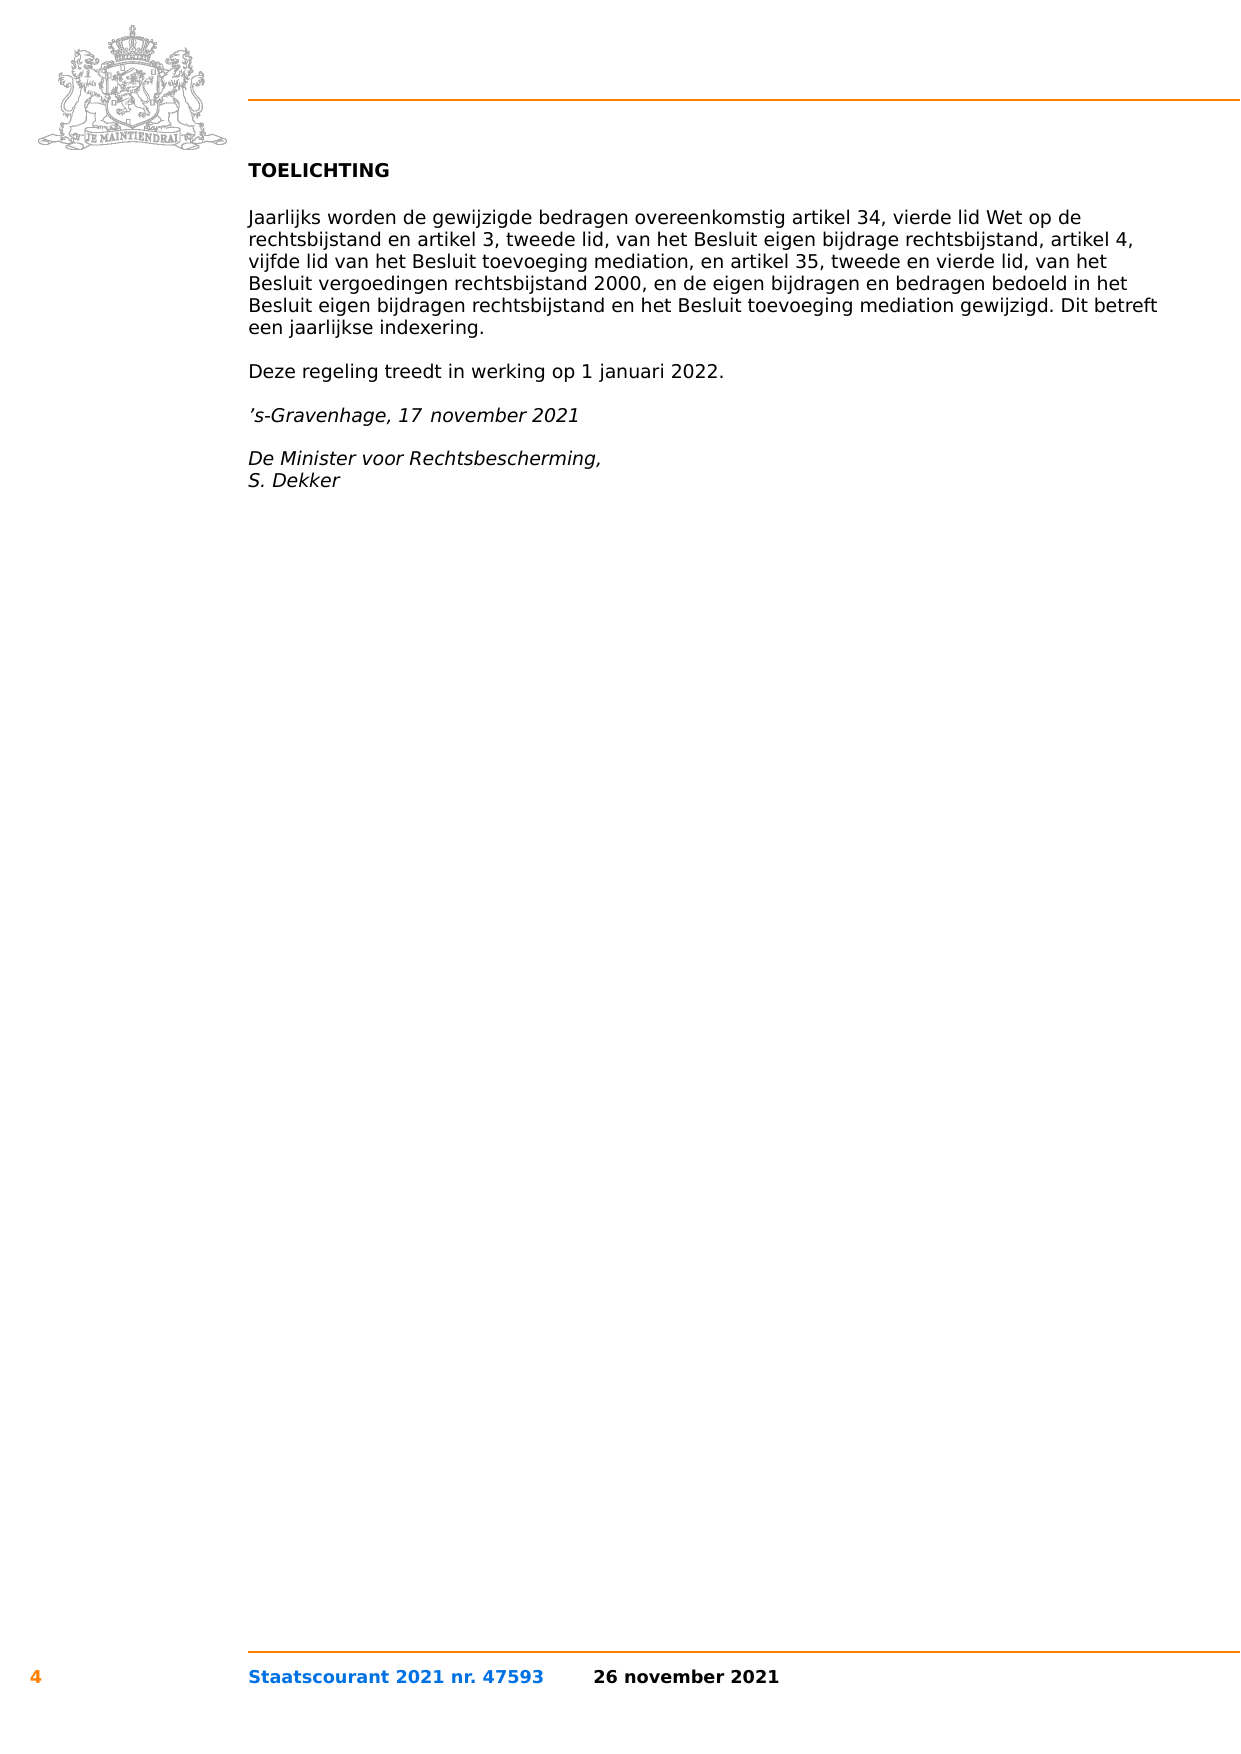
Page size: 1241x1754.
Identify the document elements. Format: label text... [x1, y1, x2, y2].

text Deze regeling treedt in werking op 1 januari 2022. [248, 361, 1163, 383]
picture [38, 25, 227, 150]
text ’s-Gravenhage, 17 november 2021 [248, 404, 1163, 426]
text Jaarlijks worden de gewijzigde bedragen overeenkomstig artikel 34, vierde lid Wet op de rechtsbijstand en artikel 3, tweede lid, van het Besluit eigen bijdrage rechtsbijstand, artikel 4, vijfde lid van het Besluit toevoeging mediation, en artikel 35, tweede en vierde lid, van het Besluit vergoedingen rechtsbijstand 2000, en de eigen bijdragen en bedragen bedoeld in het Besluit eigen bijdragen rechtsbijstand en het Besluit toevoeging mediation gewijzigd. Dit betreft een jaarlijkse indexering. [248, 207, 1163, 339]
text De Minister voor Rechtsbescherming, S. Dekker [248, 448, 1163, 492]
subtitle TOELICHTING [248, 160, 1163, 182]
